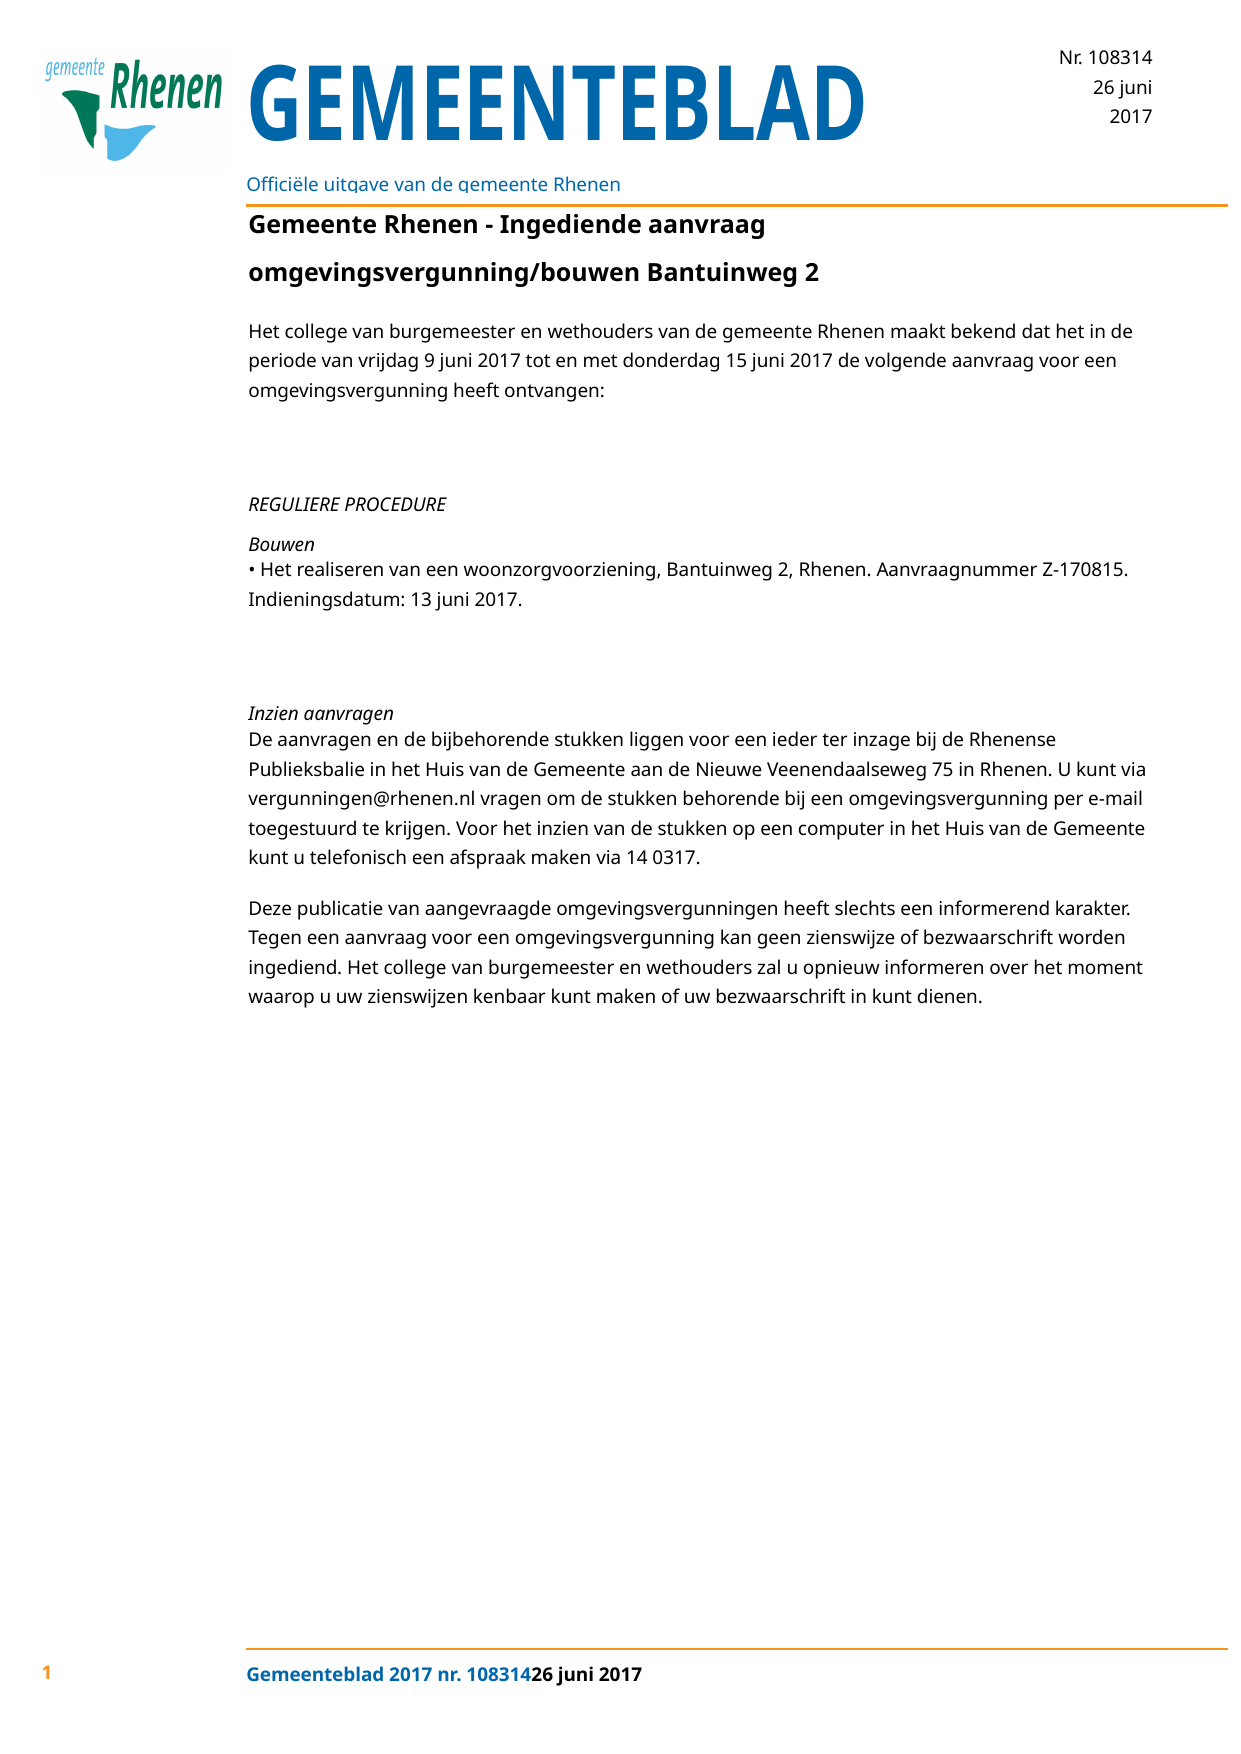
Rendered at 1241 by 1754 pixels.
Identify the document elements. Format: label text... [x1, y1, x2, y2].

picture [41, 47, 231, 172]
text • Het realiseren van een woonzorgvoorziening, Bantuinweg 2, Rhenen. Aanvraagnummer Z-170815. Indieningsdatum: 13 juni 2017. [248, 556, 1152, 612]
text De aanvragen en de bijbehorende stukken liggen voor een ieder ter inzage bij de Rhenense Publieksbalie in het Huis van de Gemeente aan de Nieuwe Veenendaalseweg 75 in Rhenen. U kunt via vergunningen@rhenen.nl vragen om de stukken behorende bij een omgevingsvergunning per e-mail toegestuurd te krijgen. Voor het inzien van de stukken op een computer in het Huis van de Gemeente kunt u telefonisch een afspraak maken via 14 0317. [248, 726, 1152, 870]
text Inzien aanvragen [248, 700, 1152, 726]
text REGULIERE PROCEDURE [248, 491, 1152, 517]
text Het college van burgemeester en wethouders van de gemeente Rhenen maakt bekend dat het in de periode van vrijdag 9 juni 2017 tot en met donderdag 15 juni 2017 de volgende aanvraag voor een omgevingsvergunning heeft ontvangen: [248, 318, 1152, 403]
text Gemeente Rhenen - Ingediende aanvraag omgevingsvergunning/bouwen Bantuinweg 2 [248, 207, 1152, 288]
text Deze publicatie van aangevraagde omgevingsvergunningen heeft slechts een informerend karakter. Tegen een aanvraag voor een omgevingsvergunning kan geen zienswijze of bezwaarschrift worden ingediend. Het college van burgemeester en wethouders zal u opnieuw informeren over het moment waarop u uw zienswijzen kenbaar kunt maken of uw bezwaarschrift in kunt dienen. [248, 895, 1152, 1009]
text Bouwen [248, 531, 1152, 556]
